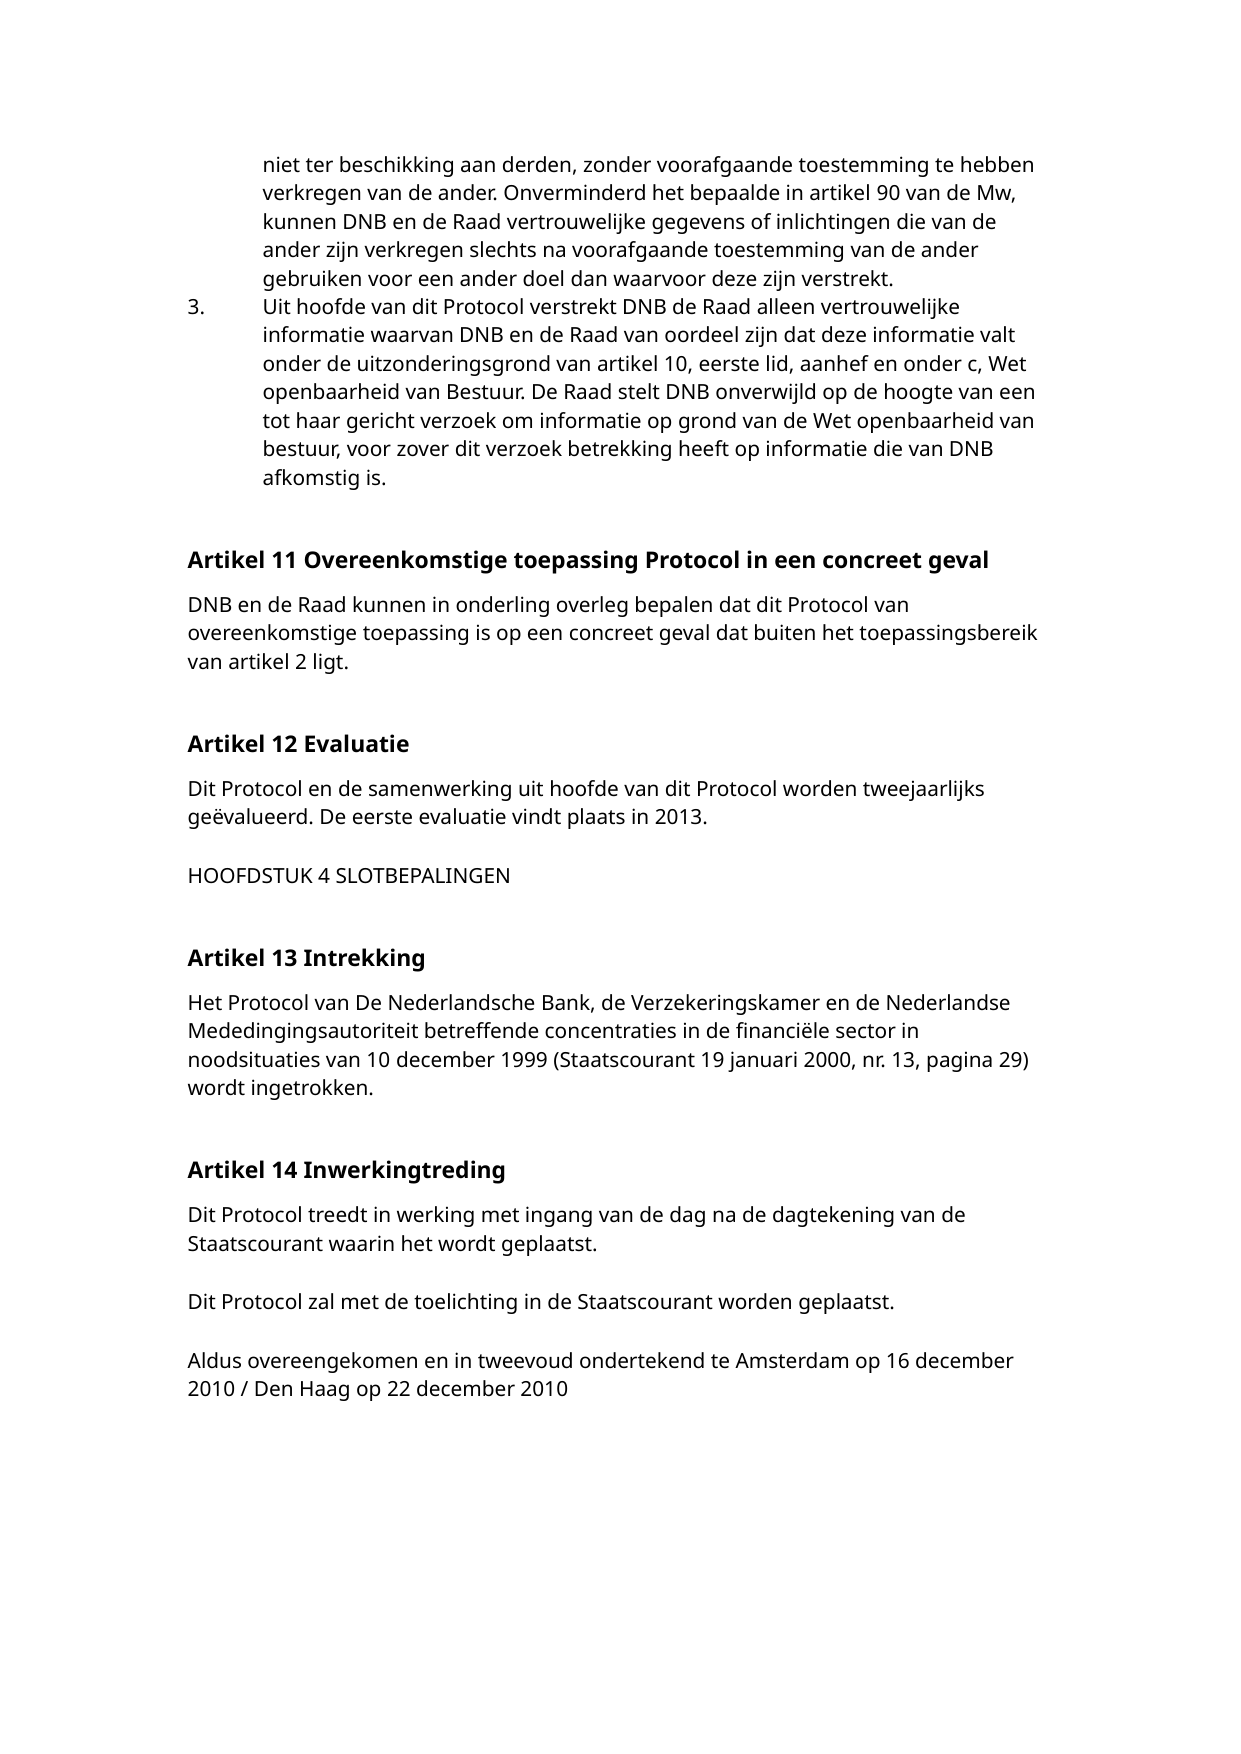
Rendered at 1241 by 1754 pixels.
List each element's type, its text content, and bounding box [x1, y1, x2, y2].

subtitle HOOFDSTUK 4 SLOTBEPALINGEN [187, 861, 1053, 889]
text Dit Protocol treedt in werking met ingang van de dag na de dagtekening van de Staatscourant waarin het wordt geplaatst. [187, 1201, 1053, 1257]
text Dit Protocol en de samenwerking uit hoofde van dit Protocol worden tweejaarlijks geëvalueerd. De eerste evaluatie vindt plaats in 2013. [187, 774, 1053, 831]
subtitle Artikel 14 Inwerkingtreding [187, 1154, 1053, 1186]
subtitle Artikel 12 Evaluatie [187, 728, 1053, 759]
list Uit hoofde van dit Protocol verstrekt DNB de Raad alleen vertrouwelijke informatie waarvan DNB en de Raad van oordeel zijn dat deze informatie valt onder de uitzonderingsgrond van artikel 10, eerste lid, aanhef en onder c, Wet openbaarheid van Bestuur. De Raad stelt DNB onverwijld op de hoogte van een tot haar gericht verzoek om informatie op grond van de Wet openbaarheid van bestuur, voor zover dit verzoek betrekking heeft op informatie die van DNB afkomstig is. [187, 292, 1053, 491]
list niet ter beschikking aan derden, zonder voorafgaande toestemming te hebben verkregen van de ander. Onverminderd het bepaalde in artikel 90 van de Mw, kunnen DNB en de Raad vertrouwelijke gegevens of inlichtingen die van de ander zijn verkregen slechts na voorafgaande toestemming van de ander gebruiken voor een ander doel dan waarvoor deze zijn verstrekt. [187, 150, 1053, 292]
text Aldus overeengekomen en in tweevoud ondertekend te Amsterdam op 16 december 2010 / Den Haag op 22 december 2010 [187, 1346, 1053, 1403]
text Dit Protocol zal met de toelichting in de Staatscourant worden geplaatst. [187, 1287, 1053, 1316]
text Het Protocol van De Nederlandsche Bank, de Verzekeringskamer en de Nederlandse Mededingingsautoriteit betreffende concentraties in de financiële sector in noodsituaties van 10 december 1999 (Staatscourant 19 januari 2000, nr. 13, pagina 29) wordt ingetrokken. [187, 988, 1053, 1102]
text DNB en de Raad kunnen in onderling overleg bepalen dat dit Protocol van overeenkomstige toepassing is op een concreet geval dat buiten het toepassingsbereik van artikel 2 ligt. [187, 590, 1053, 675]
subtitle Artikel 13 Intrekking [187, 942, 1053, 973]
subtitle Artikel 11 Overeenkomstige toepassing Protocol in een concreet geval [187, 544, 1053, 575]
